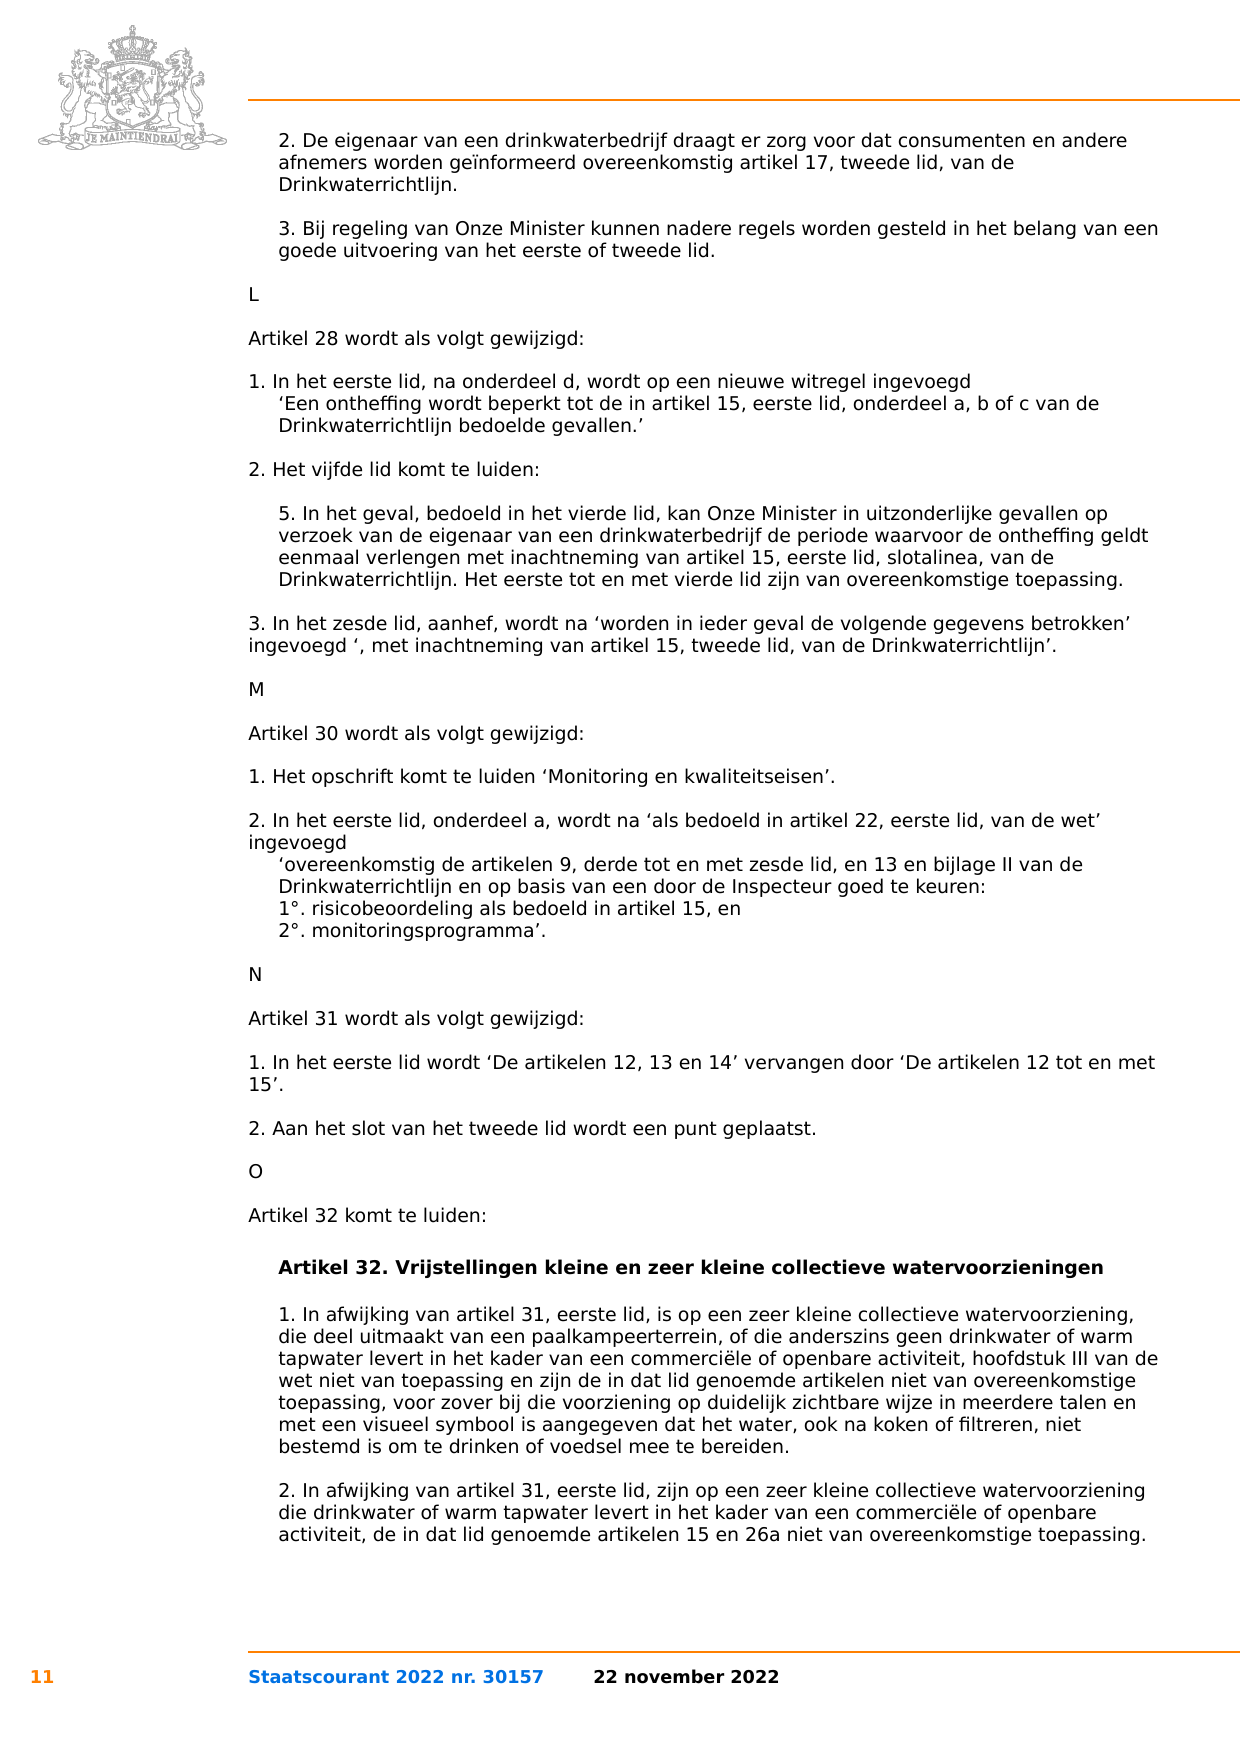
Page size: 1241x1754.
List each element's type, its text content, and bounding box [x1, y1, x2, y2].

text 2. Het vijfde lid komt te luiden: [248, 459, 1163, 481]
text 1°. risicobeoordeling als bedoeld in artikel 15, en [278, 898, 1163, 920]
text 2. In afwijking van artikel 31, eerste lid, zijn op een zeer kleine collectieve watervoorziening die drinkwater of warm tapwater levert in het kader van een commerciële of openbare activiteit, de in dat lid genoemde artikelen 15 en 26a niet van overeenkomstige toepassing. [278, 1480, 1163, 1546]
text 3. In het zesde lid, aanhef, wordt na ‘worden in ieder geval de volgende gegevens betrokken’ ingevoegd ‘, met inachtneming van artikel 15, tweede lid, van de Drinkwaterrichtlijn’. [248, 613, 1163, 657]
text 2. Aan het slot van het tweede lid wordt een punt geplaatst. [248, 1117, 1163, 1139]
text 1. In het eerste lid, na onderdeel d, wordt op een nieuwe witregel ingevoegd [248, 371, 1163, 393]
text 1. Het opschrift komt te luiden ‘Monitoring en kwaliteitseisen’. [248, 766, 1163, 788]
text 3. Bij regeling van Onze Minister kunnen nadere regels worden gesteld in het belang van een goede uitvoering van het eerste of tweede lid. [278, 218, 1163, 262]
text 2°. monitoringsprogramma’. [278, 920, 1163, 942]
text 1. In het eerste lid wordt ‘De artikelen 12, 13 en 14’ vervangen door ‘De artikelen 12 tot en met 15’. [248, 1052, 1163, 1096]
text L [248, 283, 1163, 306]
text ‘Een ontheffing wordt beperkt tot de in artikel 15, eerste lid, onderdeel a, b of c van de Drinkwaterrichtlijn bedoelde gevallen.’ [278, 393, 1163, 437]
picture [38, 25, 227, 150]
text Artikel 31 wordt als volgt gewijzigd: [248, 1008, 1163, 1030]
text 1. In afwijking van artikel 31, eerste lid, is op een zeer kleine collectieve watervoorziening, die deel uitmaakt van een paalkampeerterrein, of die anderszins geen drinkwater of warm tapwater levert in het kader van een commerciële of openbare activiteit, hoofdstuk III van de wet niet van toepassing en zijn de in dat lid genoemde artikelen niet van overeenkomstige toepassing, voor zover bij die voorziening op duidelijk zichtbare wijze in meerdere talen en met een visueel symbool is aangegeven dat het water, ook na koken of filtreren, niet bestemd is om te drinken of voedsel mee te bereiden. [278, 1304, 1163, 1458]
text M [248, 678, 1163, 701]
text 5. In het geval, bedoeld in het vierde lid, kan Onze Minister in uitzonderlijke gevallen op verzoek van de eigenaar van een drinkwaterbedrijf de periode waarvoor de ontheffing geldt eenmaal verlengen met inachtneming van artikel 15, eerste lid, slotalinea, van de Drinkwaterrichtlijn. Het eerste tot en met vierde lid zijn van overeenkomstige toepassing. [278, 503, 1163, 591]
text 2. In het eerste lid, onderdeel a, wordt na ‘als bedoeld in artikel 22, eerste lid, van de wet’ ingevoegd [248, 810, 1163, 854]
text ‘overeenkomstig de artikelen 9, derde tot en met zesde lid, en 13 en bijlage II van de Drinkwaterrichtlijn en op basis van een door de Inspecteur goed te keuren: [278, 854, 1163, 898]
text N [248, 964, 1163, 986]
text Artikel 32 komt te luiden: [248, 1205, 1163, 1227]
text O [248, 1161, 1163, 1183]
text 2. De eigenaar van een drinkwaterbedrijf draagt er zorg voor dat consumenten en andere afnemers worden geïnformeerd overeenkomstig artikel 17, tweede lid, van de Drinkwaterrichtlijn. [278, 130, 1163, 196]
subtitle Artikel 32. Vrijstellingen kleine en zeer kleine collectieve watervoorzieningen [278, 1257, 1163, 1279]
text Artikel 28 wordt als volgt gewijzigd: [248, 327, 1163, 349]
text Artikel 30 wordt als volgt gewijzigd: [248, 722, 1163, 744]
